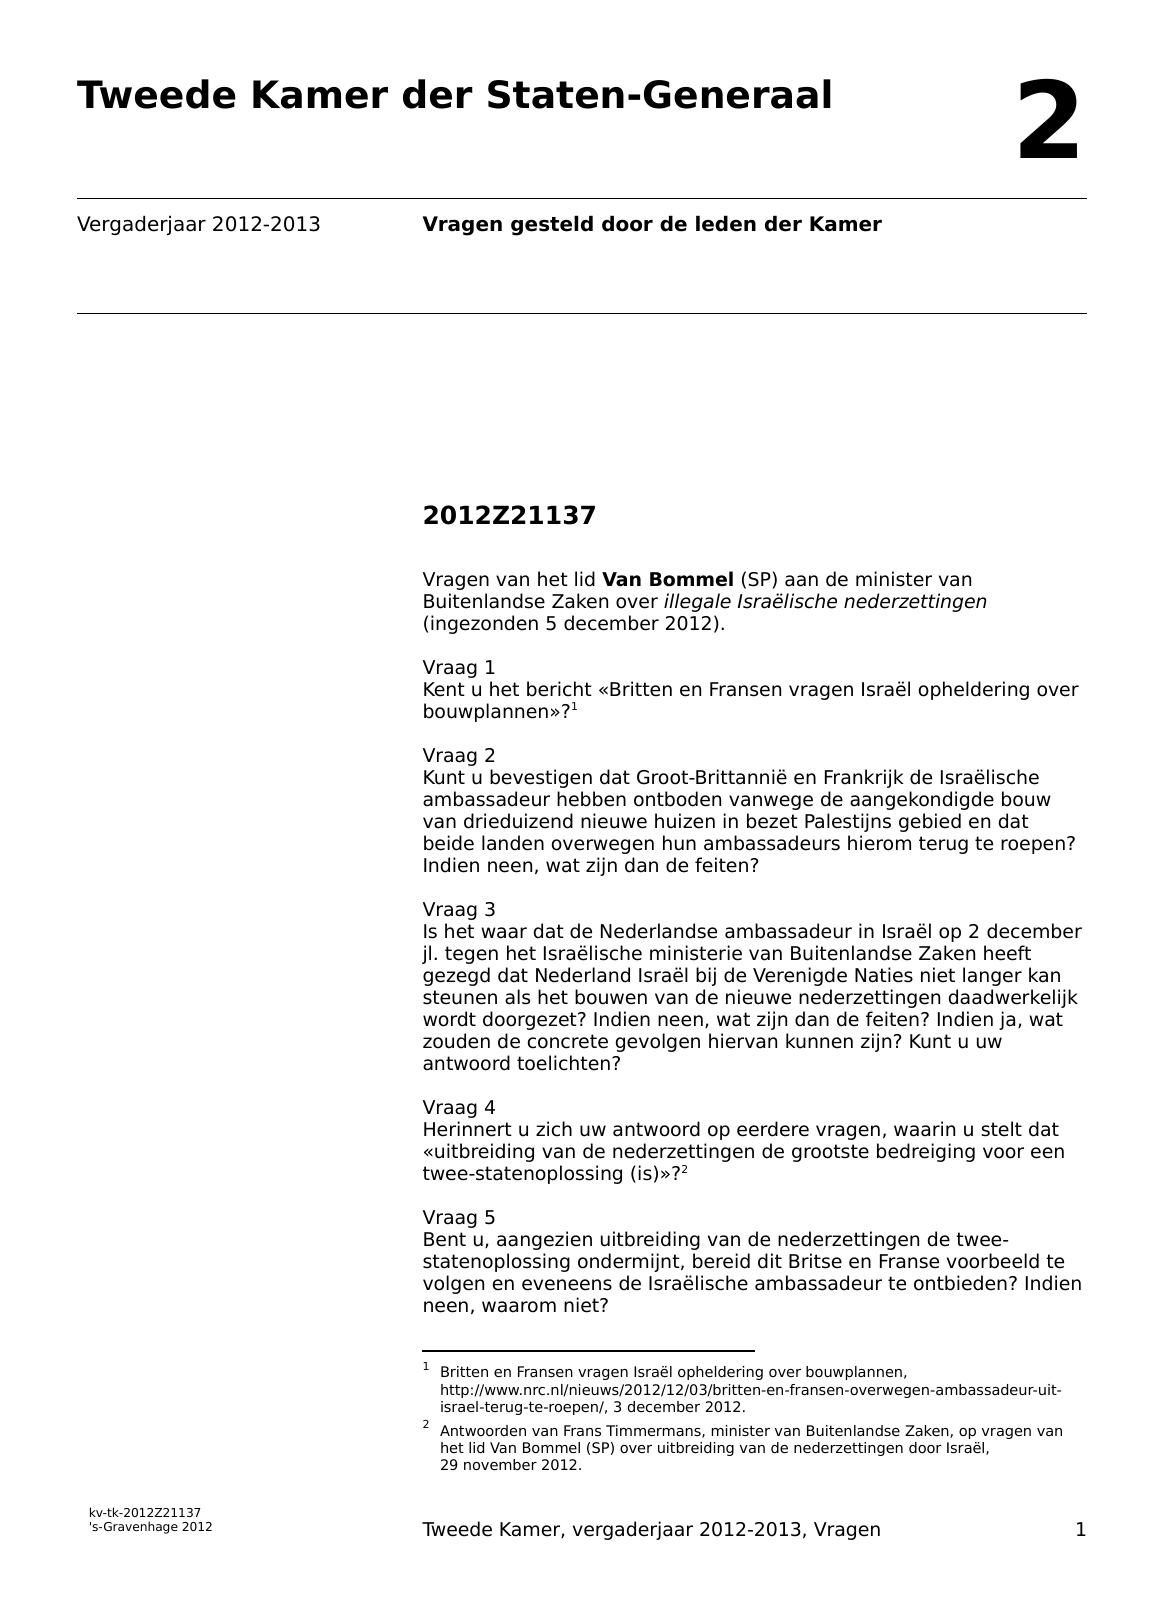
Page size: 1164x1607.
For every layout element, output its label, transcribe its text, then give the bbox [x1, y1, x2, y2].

text Vraag 5 [422, 1207, 1087, 1229]
text Herinnert u zich uw antwoord op eerdere vragen, waarin u stelt dat «uitbreiding van de nederzettingen de grootste bedreiging voor een twee-statenoplossing (is)»? [422, 1119, 1087, 1185]
text Kent u het bericht «Britten en Fransen vragen Israël opheldering over bouwplannen»? [422, 679, 1087, 723]
text Vraag 3 [422, 899, 1087, 921]
text Vragen van het lid Van Bommel (SP) aan de minister van Buitenlandse Zaken over illegale Israëlische nederzettingen (ingezonden 5 december 2012). [422, 569, 1087, 635]
text Antwoorden van Frans Timmermans, minister van Buitenlandse Zaken, op vragen van het lid Van Bommel (SP) over uitbreiding van de nederzettingen door Israël, 29 november 2012. [422, 1418, 1087, 1474]
text kv-tk-2012Z21137 [88, 1506, 323, 1520]
text Britten en Fransen vragen Israël opheldering over bouwplannen, http://www.nrc.nl/nieuws/2012/12/03/britten-en-fransen-overwegen-ambassadeur-uit-israel-terug-te-roepen/, 3 december 2012. [422, 1360, 1087, 1416]
text 2012Z21137 [422, 501, 1087, 531]
text 's-Gravenhage 2012 [88, 1520, 323, 1534]
text Kunt u bevestigen dat Groot-Brittannië en Frankrijk de Israëlische ambassadeur hebben ontboden vanwege de aangekondigde bouw van drieduizend nieuwe huizen in bezet Palestijns gebied en dat beide landen overwegen hun ambassadeurs hierom terug te roepen? Indien neen, wat zijn dan de feiten? [422, 767, 1087, 877]
text Is het waar dat de Nederlandse ambassadeur in Israël op 2 december jl. tegen het Israëlische ministerie van Buitenlandse Zaken heeft gezegd dat Nederland Israël bij de Verenigde Naties niet langer kan steunen als het bouwen van de nieuwe nederzettingen daadwerkelijk wordt doorgezet? Indien neen, wat zijn dan de feiten? Indien ja, wat zouden de concrete gevolgen hiervan kunnen zijn? Kunt u uw antwoord toelichten? [422, 921, 1087, 1075]
table_cell Vragen gesteld door de leden der Kamer [422, 199, 1087, 313]
table_header Tweede Kamer der Staten-Generaal [77, 59, 886, 198]
table_cell Vergaderjaar 2012-2013 [77, 199, 422, 313]
table_header 2 [886, 59, 1087, 198]
text Vraag 4 [422, 1097, 1087, 1119]
text Vraag 2 [422, 745, 1087, 767]
text Vraag 1 [422, 657, 1087, 679]
text Bent u, aangezien uitbreiding van de nederzettingen de twee-statenoplossing ondermijnt, bereid dit Britse en Franse voorbeeld te volgen en eveneens de Israëlische ambassadeur te ontbieden? Indien neen, waarom niet? [422, 1229, 1087, 1317]
